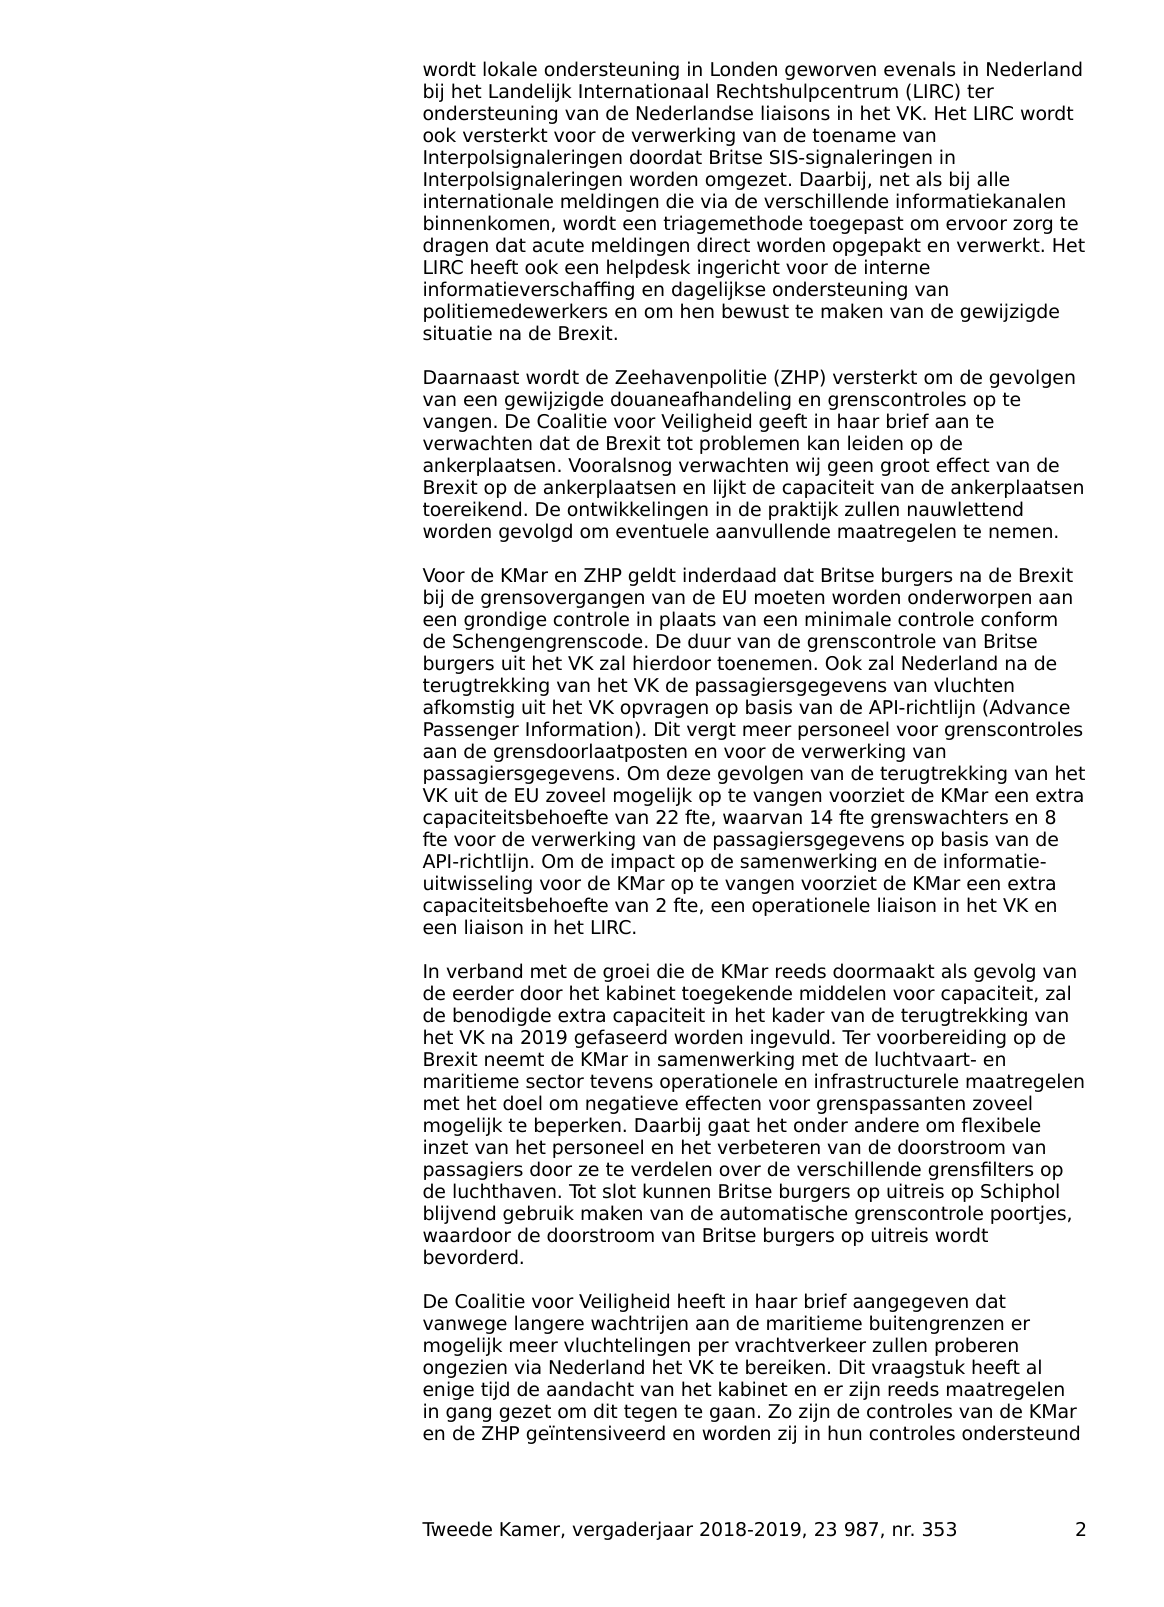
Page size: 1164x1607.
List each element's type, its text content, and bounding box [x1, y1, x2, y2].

text Voor de KMar en ZHP geldt inderdaad dat Britse burgers na de Brexit bij de grensovergangen van de EU moeten worden onderworpen aan een grondige controle in plaats van een minimale controle conform de Schengengrenscode. De duur van de grenscontrole van Britse burgers uit het VK zal hierdoor toenemen. Ook zal Nederland na de terugtrekking van het VK de passagiersgegevens van vluchten afkomstig uit het VK opvragen op basis van de API-richtlijn (Advance Passenger Information). Dit vergt meer personeel voor grenscontroles aan de grensdoorlaatposten en voor de verwerking van passagiersgegevens. Om deze gevolgen van de terugtrekking van het VK uit de EU zoveel mogelijk op te vangen voorziet de KMar een extra capaciteitsbehoefte van 22 fte, waarvan 14 fte grenswachters en 8 fte voor de verwerking van de passagiersgegevens op basis van de API-richtlijn. Om de impact op de samenwerking en de informatie-uitwisseling voor de KMar op te vangen voorziet de KMar een extra capaciteitsbehoefte van 2 fte, een operationele liaison in het VK en een liaison in het LIRC. [422, 565, 1087, 939]
text De Coalitie voor Veiligheid heeft in haar brief aangegeven dat vanwege langere wachtrijen aan de maritieme buitengrenzen er mogelijk meer vluchtelingen per vrachtverkeer zullen proberen ongezien via Nederland het VK te bereiken. Dit vraagstuk heeft al enige tijd de aandacht van het kabinet en er zijn reeds maatregelen in gang gezet om dit tegen te gaan. Zo zijn de controles van de KMar en de ZHP geïntensiveerd en worden zij in hun controles ondersteund [422, 1291, 1087, 1444]
text wordt lokale ondersteuning in Londen geworven evenals in Nederland bij het Landelijk Internationaal Rechtshulpcentrum (LIRC) ter ondersteuning van de Nederlandse liaisons in het VK. Het LIRC wordt ook versterkt voor de verwerking van de toename van Interpolsignaleringen doordat Britse SIS-signaleringen in Interpolsignaleringen worden omgezet. Daarbij, net als bij alle internationale meldingen die via de verschillende informatiekanalen binnenkomen, wordt een triagemethode toegepast om ervoor zorg te dragen dat acute meldingen direct worden opgepakt en verwerkt. Het LIRC heeft ook een helpdesk ingericht voor de interne informatieverschaffing en dagelijkse ondersteuning van politiemedewerkers en om hen bewust te maken van de gewijzigde situatie na de Brexit. [422, 59, 1087, 345]
text In verband met de groei die de KMar reeds doormaakt als gevolg van de eerder door het kabinet toegekende middelen voor capaciteit, zal de benodigde extra capaciteit in het kader van de terugtrekking van het VK na 2019 gefaseerd worden ingevuld. Ter voorbereiding op de Brexit neemt de KMar in samenwerking met de luchtvaart- en maritieme sector tevens operationele en infrastructurele maatregelen met het doel om negatieve effecten voor grenspassanten zoveel mogelijk te beperken. Daarbij gaat het onder andere om flexibele inzet van het personeel en het verbeteren van de doorstroom van passagiers door ze te verdelen over de verschillende grensfilters op de luchthaven. Tot slot kunnen Britse burgers op uitreis op Schiphol blijvend gebruik maken van de automatische grenscontrole poortjes, waardoor de doorstroom van Britse burgers op uitreis wordt bevorderd. [422, 961, 1087, 1268]
text Daarnaast wordt de Zeehavenpolitie (ZHP) versterkt om de gevolgen van een gewijzigde douaneafhandeling en grenscontroles op te vangen. De Coalitie voor Veiligheid geeft in haar brief aan te verwachten dat de Brexit tot problemen kan leiden op de ankerplaatsen. Vooralsnog verwachten wij geen groot effect van de Brexit op de ankerplaatsen en lijkt de capaciteit van de ankerplaatsen toereikend. De ontwikkelingen in de praktijk zullen nauwlettend worden gevolgd om eventuele aanvullende maatregelen te nemen. [422, 367, 1087, 543]
